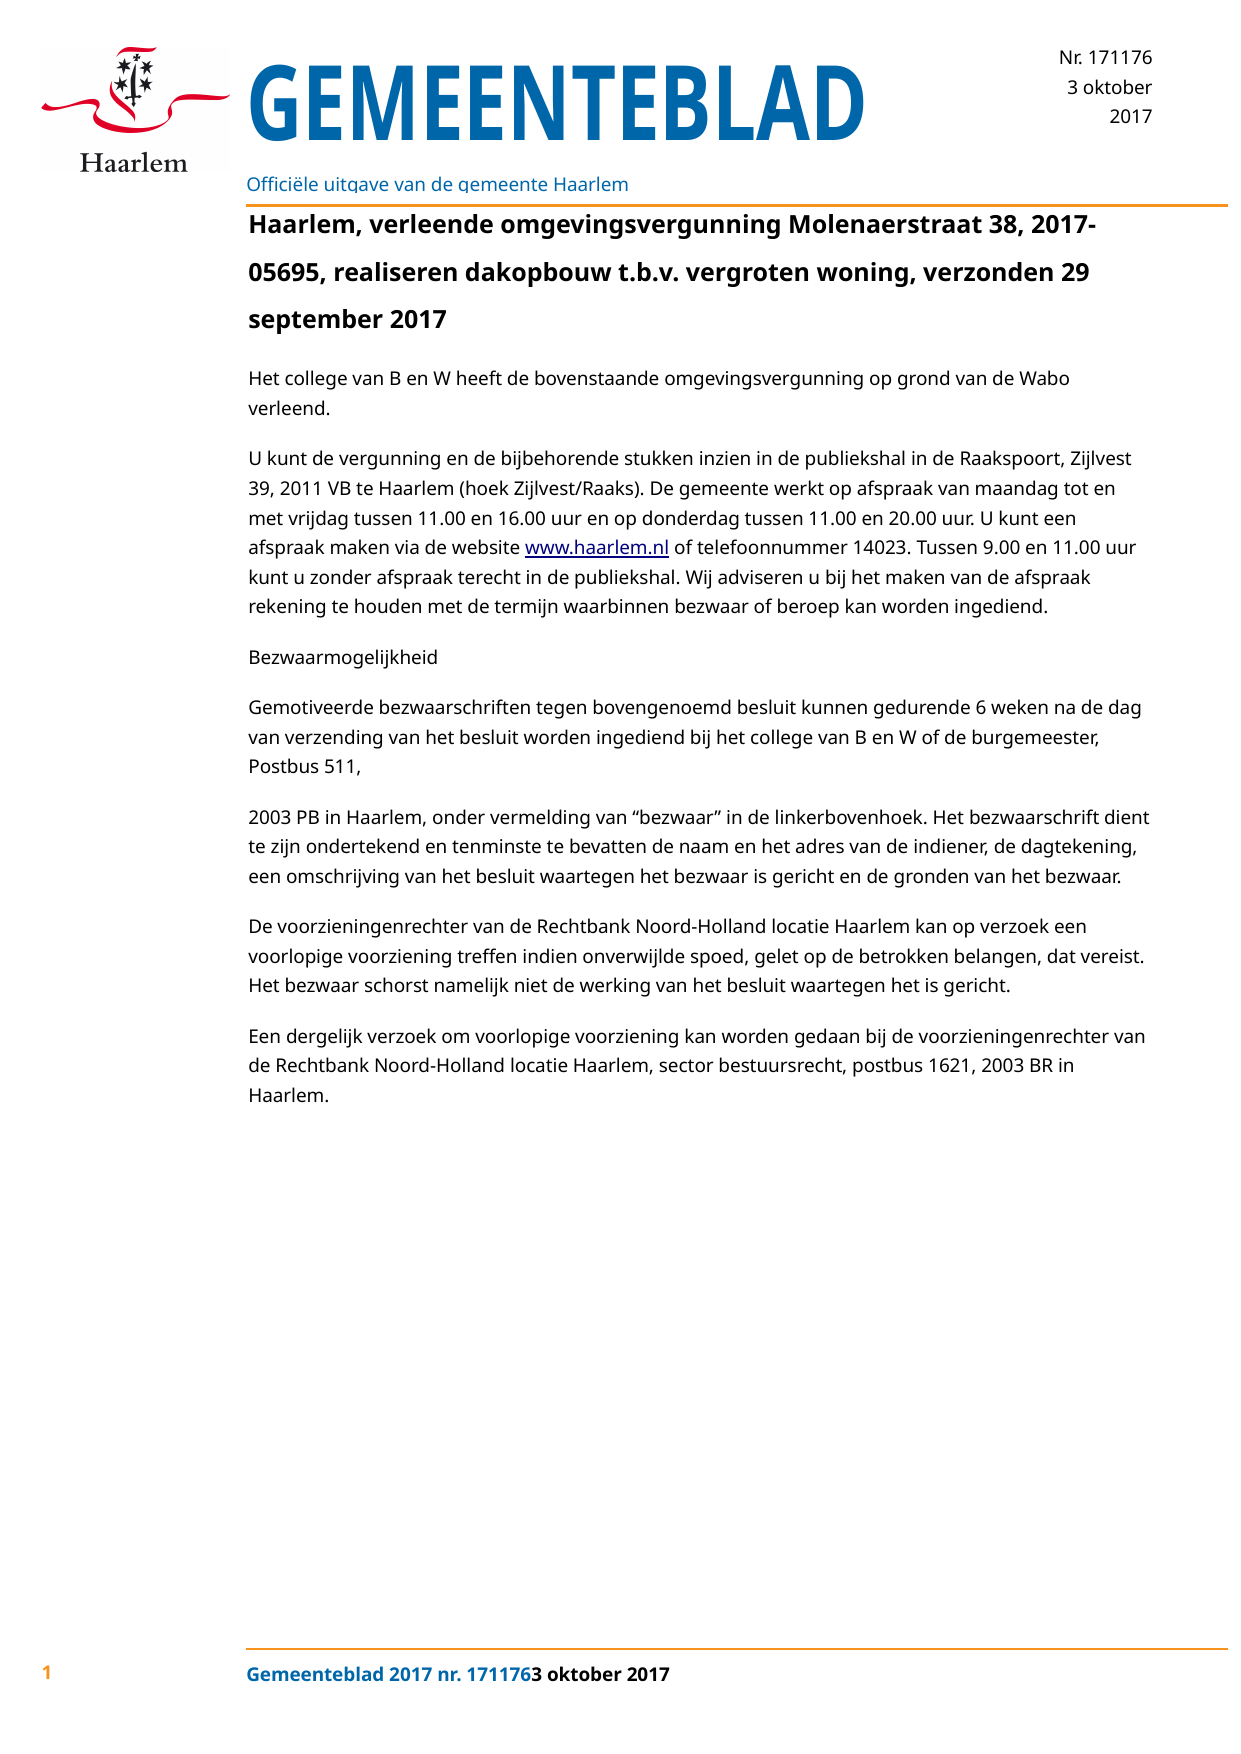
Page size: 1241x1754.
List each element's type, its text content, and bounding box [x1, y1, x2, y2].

text Bezwaarmogelijkheid [248, 644, 1152, 669]
text Een dergelijk verzoek om voorlopige voorziening kan worden gedaan bij de voorzieningenrechter van de Rechtbank Noord-Holland locatie Haarlem, sector bestuursrecht, postbus 1621, 2003 BR in Haarlem. [248, 1023, 1152, 1108]
text Haarlem, verleende omgevingsvergunning Molenaerstraat 38, 2017-05695, realiseren dakopbouw t.b.v. vergroten woning, verzonden 29 september 2017 [248, 207, 1152, 336]
picture [41, 47, 231, 172]
text De voorzieningenrechter van de Rechtbank Noord-Holland locatie Haarlem kan op verzoek een voorlopige voorziening treffen indien onverwijlde spoed, gelet op de betrokken belangen, dat vereist. Het bezwaar schorst namelijk niet de werking van het besluit waartegen het is gericht. [248, 913, 1152, 998]
text 2003 PB in Haarlem, onder vermelding van “bezwaar” in de linkerbovenhoek. Het bezwaarschrift dient te zijn ondertekend en tenminste te bevatten de naam en het adres van de indiener, de dagtekening, een omschrijving van het besluit waartegen het bezwaar is gericht en de gronden van het bezwaar. [248, 804, 1152, 889]
text U kunt de vergunning en de bijbehorende stukken inzien in de publiekshal in de Raakspoort, Zijlvest 39, 2011 VB te Haarlem (hoek Zijlvest/Raaks). De gemeente werkt op afspraak van maandag tot en met vrijdag tussen 11.00 en 16.00 uur en op donderdag tussen 11.00 en 20.00 uur. U kunt een afspraak maken via de website www.haarlem.nl of telefoonnummer 14023. Tussen 9.00 en 11.00 uur kunt u zonder afspraak terecht in de publiekshal. Wij adviseren u bij het maken van de afspraak rekening te houden met de termijn waarbinnen bezwaar of beroep kan worden ingediend. [248, 446, 1152, 619]
text Het college van B en W heeft de bovenstaande omgevingsvergunning op grond van de Wabo verleend. [248, 366, 1152, 421]
text Gemotiveerde bezwaarschriften tegen bovengenoemd besluit kunnen gedurende 6 weken na de dag van verzending van het besluit worden ingediend bij het college van B en W of de burgemeester, Postbus 511, [248, 694, 1152, 779]
